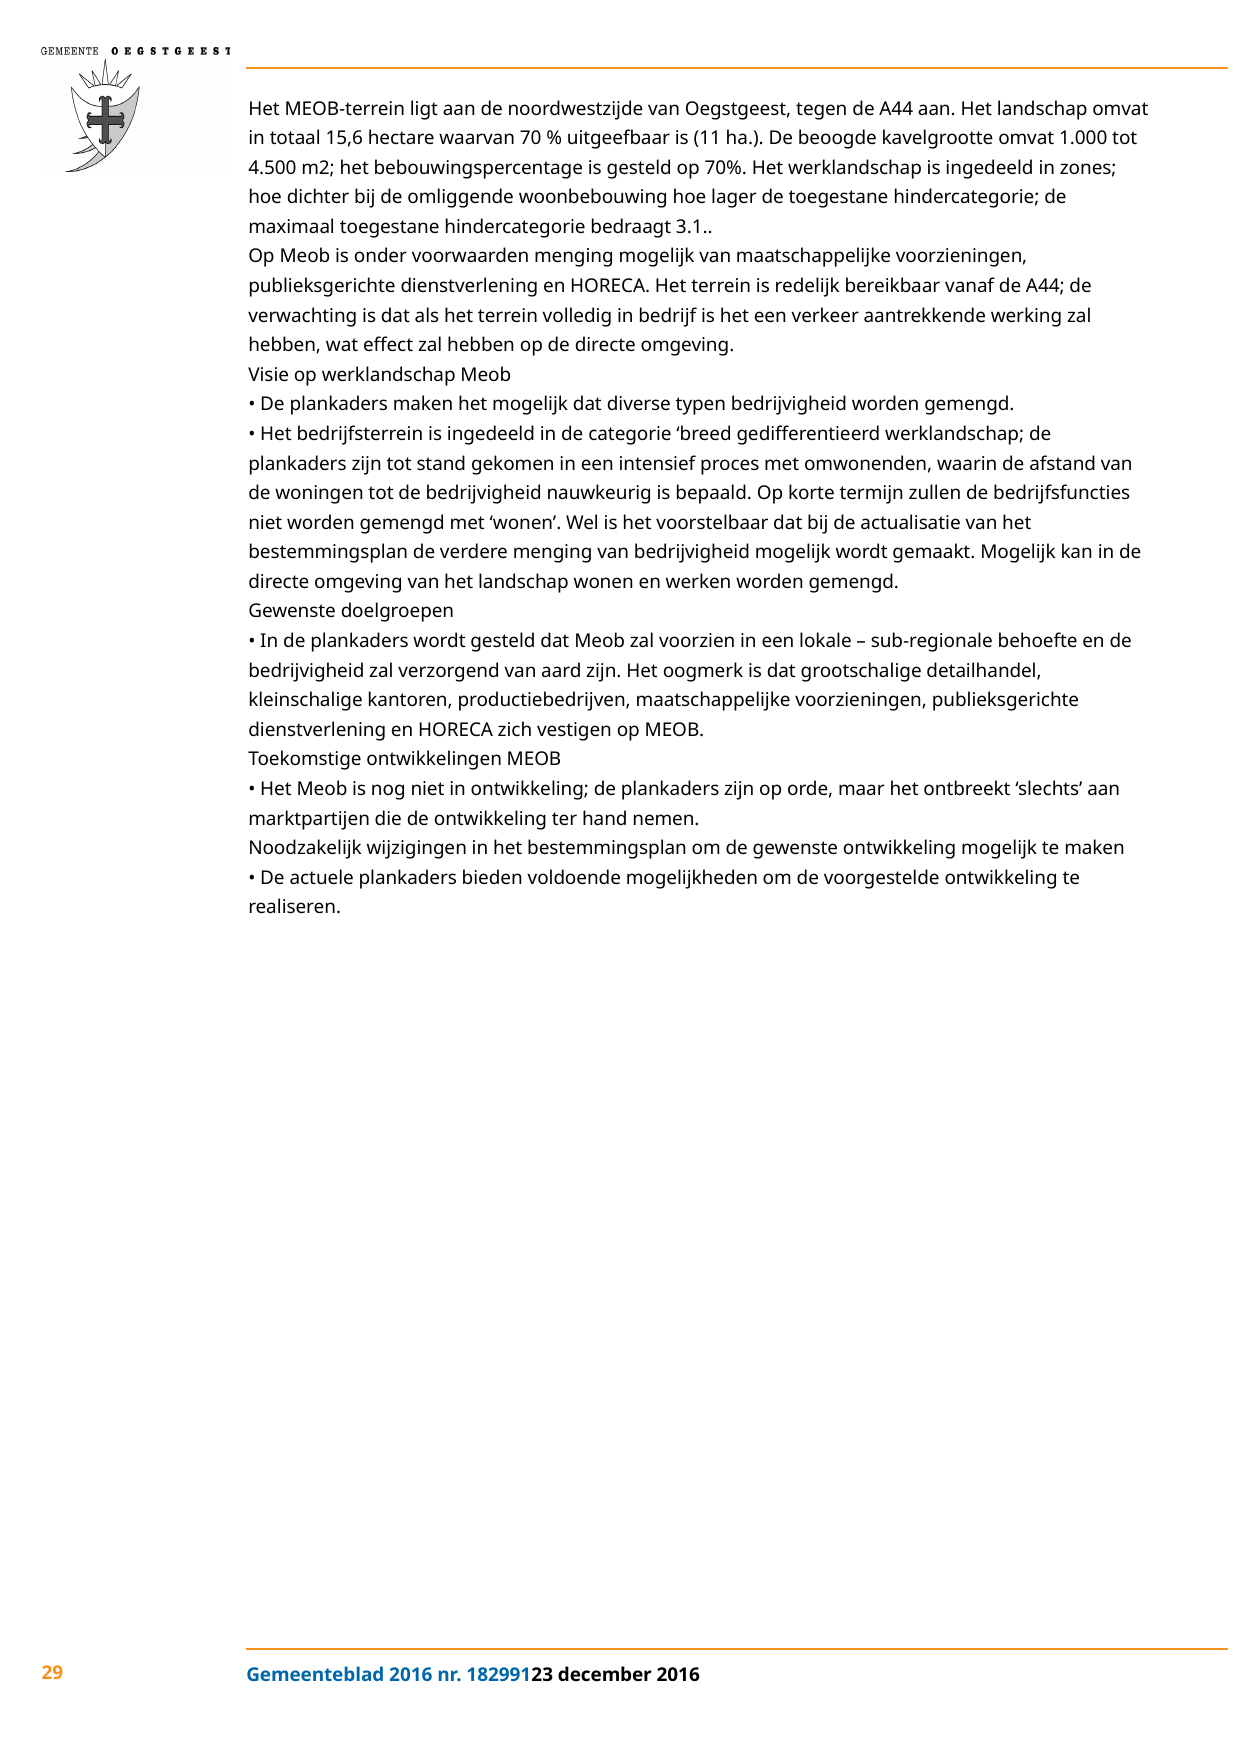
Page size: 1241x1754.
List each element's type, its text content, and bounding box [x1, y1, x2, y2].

text • In de plankaders wordt gesteld dat Meob zal voorzien in een lokale – sub-regionale behoefte en de bedrijvigheid zal verzorgend van aard zijn. Het oogmerk is dat grootschalige detailhandel, kleinschalige kantoren, productiebedrijven, maatschappelijke voorzieningen, publieksgerichte dienstverlening en HORECA zich vestigen op MEOB. [248, 627, 1152, 742]
text Op Meob is onder voorwaarden menging mogelijk van maatschappelijke voorzieningen, publieksgerichte dienstverlening en HORECA. Het terrein is redelijk bereikbaar vanaf de A44; de verwachting is dat als het terrein volledig in bedrijf is het een verkeer aantrekkende werking zal hebben, wat effect zal hebben op de directe omgeving. [248, 243, 1152, 357]
text • De actuele plankaders bieden voldoende mogelijkheden om de voorgestelde ontwikkeling te realiseren. [248, 864, 1152, 919]
text Noodzakelijk wijzigingen in het bestemmingsplan om de gewenste ontwikkeling mogelijk te maken [248, 834, 1152, 860]
text • De plankaders maken het mogelijk dat diverse typen bedrijvigheid worden gemengd. [248, 391, 1152, 416]
text • Het bedrijfsterrein is ingedeeld in de categorie ‘breed gedifferentieerd werklandschap; de plankaders zijn tot stand gekomen in een intensief proces met omwonenden, waarin de afstand van de woningen tot de bedrijvigheid nauwkeurig is bepaald. Op korte termijn zullen de bedrijfsfuncties niet worden gemengd met ‘wonen’. Wel is het voorstelbaar dat bij de actualisatie van het bestemmingsplan de verdere menging van bedrijvigheid mogelijk wordt gemaakt. Mogelijk kan in de directe omgeving van het landschap wonen en werken worden gemengd. [248, 420, 1152, 594]
text • Het Meob is nog niet in ontwikkeling; de plankaders zijn op orde, maar het ontbreekt ‘slechts’ aan marktpartijen die de ontwikkeling ter hand nemen. [248, 775, 1152, 831]
text Het MEOB-terrein ligt aan de noordwestzijde van Oegstgeest, tegen de A44 aan. Het landschap omvat in totaal 15,6 hectare waarvan 70 % uitgeefbaar is (11 ha.). De beoogde kavelgrootte omvat 1.000 tot 4.500 m2; het bebouwingspercentage is gesteld op 70%. Het werklandschap is ingedeeld in zones; hoe dichter bij de omliggende woonbebouwing hoe lager de toegestane hindercategorie; de maximaal toegestane hindercategorie bedraagt 3.1.. [248, 95, 1152, 239]
text Visie op werklandschap Meob [248, 361, 1152, 387]
text Gewenste doelgroepen [248, 598, 1152, 623]
text Toekomstige ontwikkelingen MEOB [248, 746, 1152, 771]
picture [41, 47, 231, 172]
